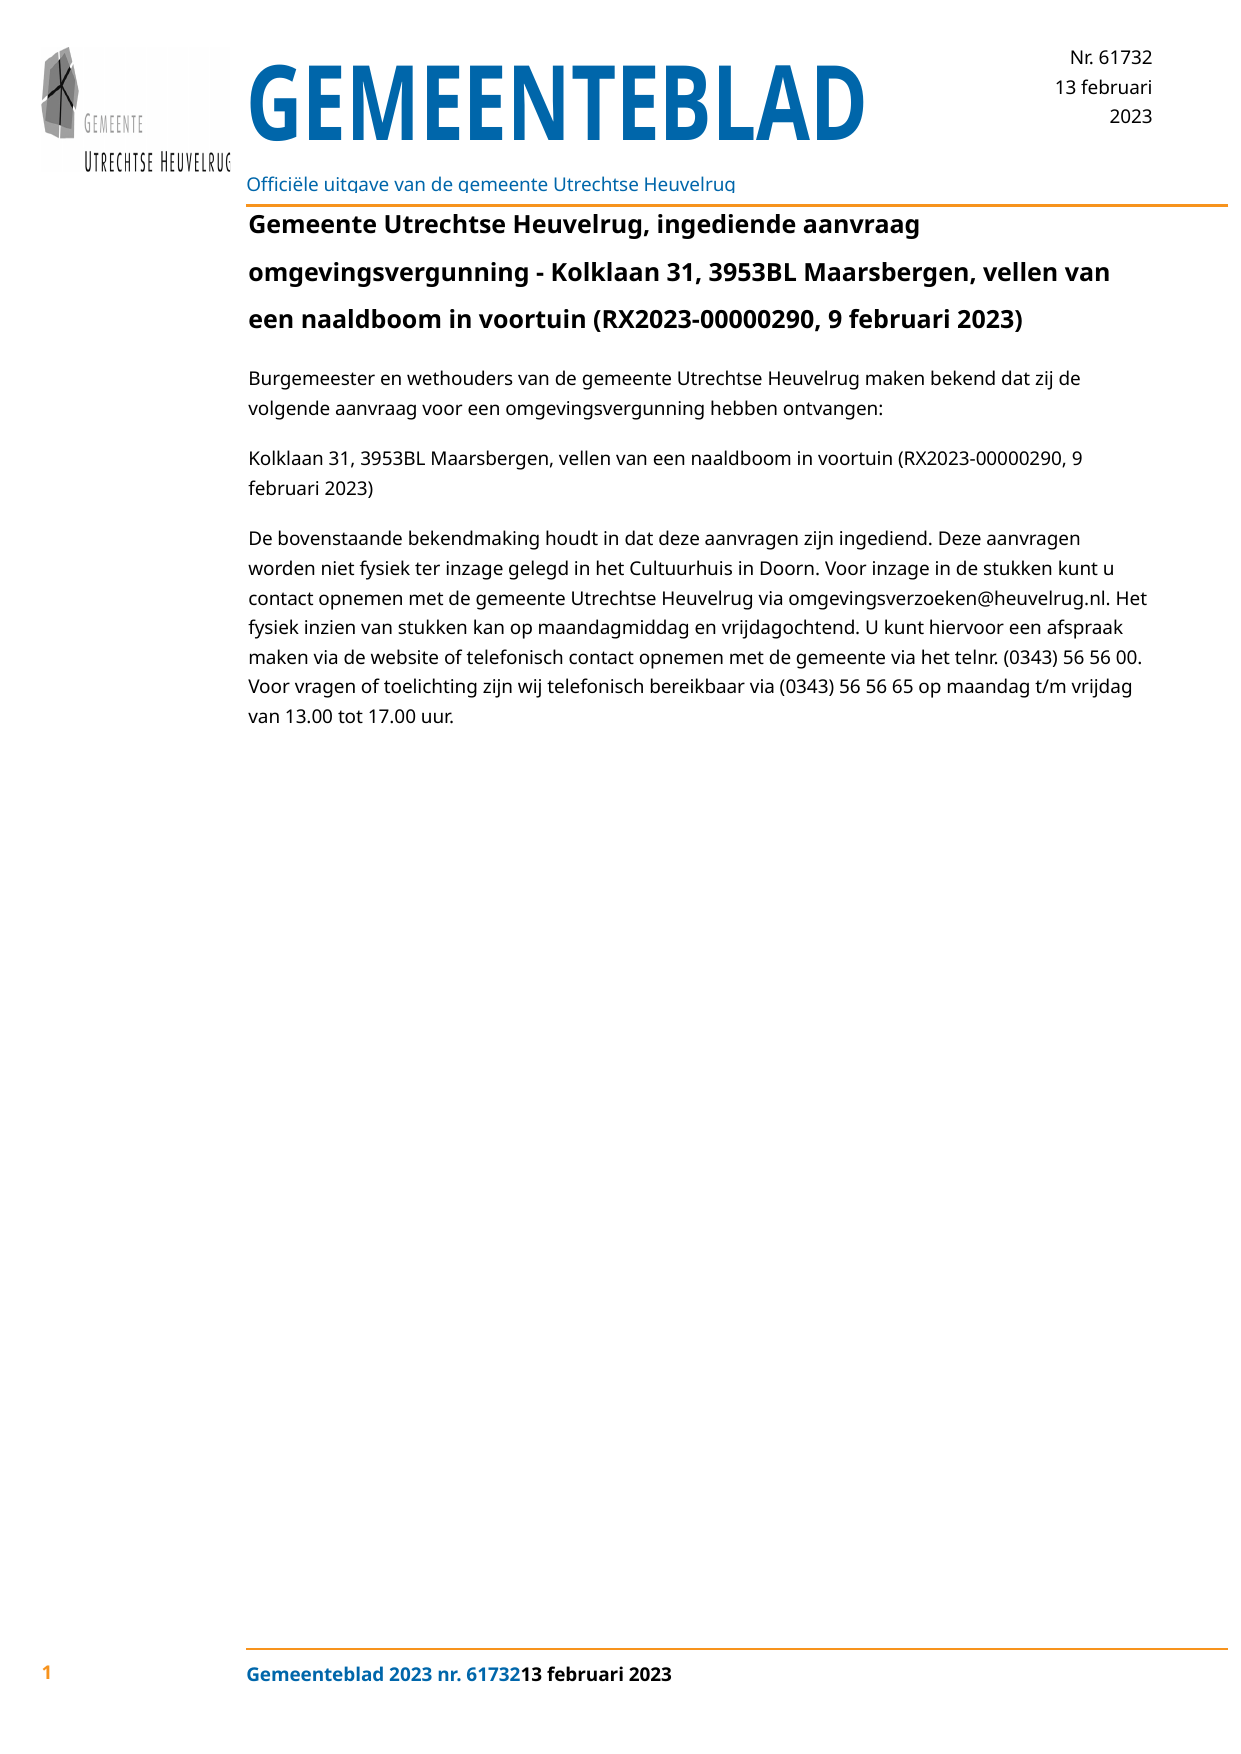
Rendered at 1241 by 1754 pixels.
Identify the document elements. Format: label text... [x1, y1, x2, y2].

text Gemeente Utrechtse Heuvelrug, ingediende aanvraag omgevingsvergunning - Kolklaan 31, 3953BL Maarsbergen, vellen van een naaldboom in voortuin (RX2023-00000290, 9 februari 2023) [248, 207, 1152, 336]
picture [41, 47, 231, 172]
text De bovenstaande bekendmaking houdt in dat deze aanvragen zijn ingediend. Deze aanvragen worden niet fysiek ter inzage gelegd in het Cultuurhuis in Doorn. Voor inzage in de stukken kunt u contact opnemen met de gemeente Utrechtse Heuvelrug via omgevingsverzoeken@heuvelrug.nl. Het fysiek inzien van stukken kan op maandagmiddag en vrijdagochtend. U kunt hiervoor een afspraak maken via de website of telefonisch contact opnemen met de gemeente via het telnr. (0343) 56 56 00. Voor vragen of toelichting zijn wij telefonisch bereikbaar via (0343) 56 56 65 op maandag t/m vrijdag van 13.00 tot 17.00 uur. [248, 526, 1152, 729]
text Kolklaan 31, 3953BL Maarsbergen, vellen van een naaldboom in voortuin (RX2023-00000290, 9 februari 2023) [248, 446, 1152, 501]
text Burgemeester en wethouders van de gemeente Utrechtse Heuvelrug maken bekend dat zij de volgende aanvraag voor een omgevingsvergunning hebben ontvangen: [248, 366, 1152, 421]
